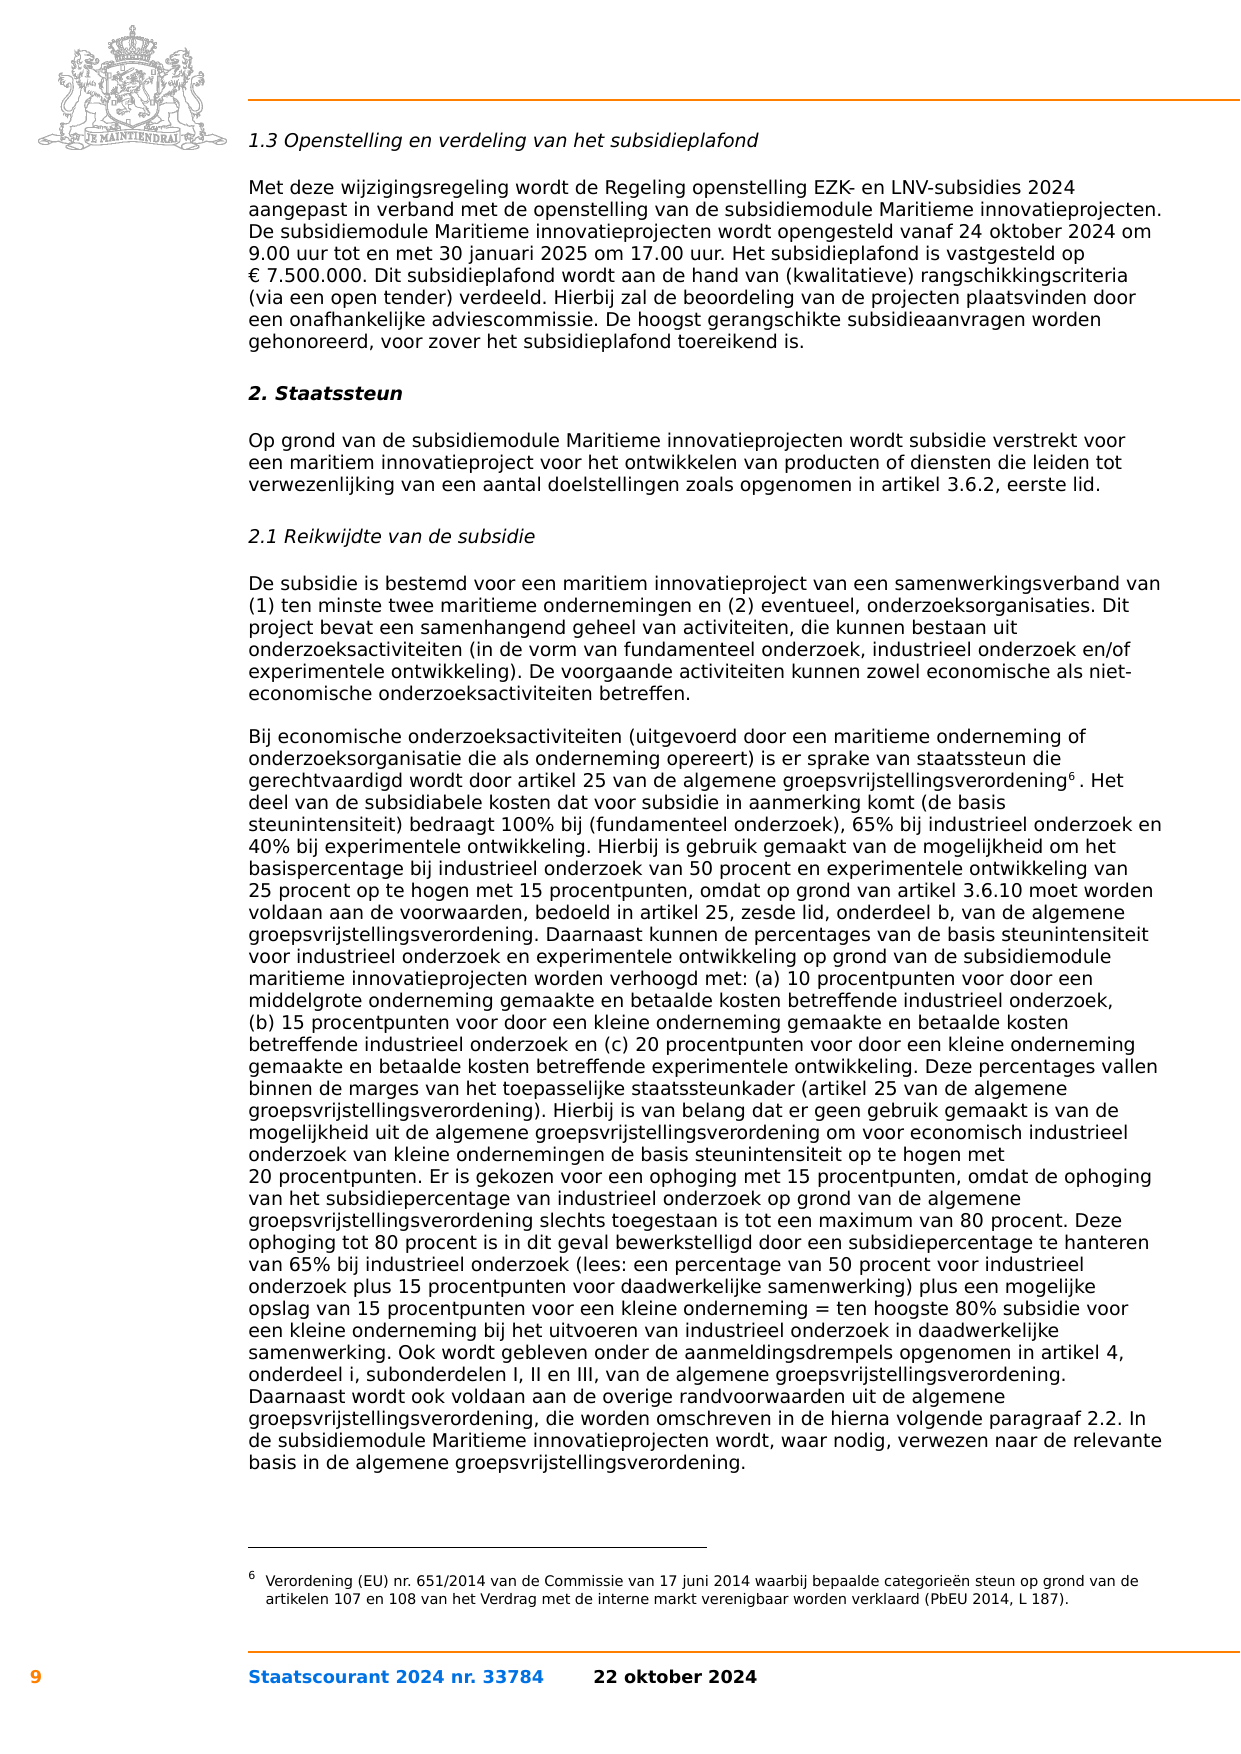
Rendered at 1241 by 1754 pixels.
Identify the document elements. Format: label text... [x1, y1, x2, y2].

text Bij economische onderzoeksactiviteiten (uitgevoerd door een maritieme onderneming of onderzoeksorganisatie die als onderneming opereert) is er sprake van staatssteun die gerechtvaardigd wordt door artikel 25 van de algemene groepsvrijstellingsverordening. Het deel van de subsidiabele kosten dat voor subsidie in aanmerking komt (de basis steunintensiteit) bedraagt 100% bij (fundamenteel onderzoek), 65% bij industrieel onderzoek en 40% bij experimentele ontwikkeling. Hierbij is gebruik gemaakt van de mogelijkheid om het basispercentage bij industrieel onderzoek van 50 procent en experimentele ontwikkeling van 25 procent op te hogen met 15 procentpunten, omdat op grond van artikel 3.6.10 moet worden voldaan aan de voorwaarden, bedoeld in artikel 25, zesde lid, onderdeel b, van de algemene groepsvrijstellingsverordening. Daarnaast kunnen de percentages van de basis steunintensiteit voor industrieel onderzoek en experimentele ontwikkeling op grond van de subsidiemodule maritieme innovatieprojecten worden verhoogd met: (a) 10 procentpunten voor door een middelgrote onderneming gemaakte en betaalde kosten betreffende industrieel onderzoek, (b) 15 procentpunten voor door een kleine onderneming gemaakte en betaalde kosten betreffende industrieel onderzoek en (c) 20 procentpunten voor door een kleine onderneming gemaakte en betaalde kosten betreffende experimentele ontwikkeling. Deze percentages vallen binnen de marges van het toepasselijke staatssteunkader (artikel 25 van de algemene groepsvrijstellingsverordening). Hierbij is van belang dat er geen gebruik gemaakt is van de mogelijkheid uit de algemene groepsvrijstellingsverordening om voor economisch industrieel onderzoek van kleine ondernemingen de basis steunintensiteit op te hogen met 20 procentpunten. Er is gekozen voor een ophoging met 15 procentpunten, omdat de ophoging van het subsidiepercentage van industrieel onderzoek op grond van de algemene groepsvrijstellingsverordening slechts toegestaan is tot een maximum van 80 procent. Deze ophoging tot 80 procent is in dit geval bewerkstelligd door een subsidiepercentage te hanteren van 65% bij industrieel onderzoek (lees: een percentage van 50 procent voor industrieel onderzoek plus 15 procentpunten voor daadwerkelijke samenwerking) plus een mogelijke opslag van 15 procentpunten voor een kleine onderneming = ten hoogste 80% subsidie voor een kleine onderneming bij het uitvoeren van industrieel onderzoek in daadwerkelijke samenwerking. Ook wordt gebleven onder de aanmeldingsdrempels opgenomen in artikel 4, onderdeel i, subonderdelen I, II en III, van de algemene groepsvrijstellingsverordening. Daarnaast wordt ook voldaan aan de overige randvoorwaarden uit de algemene groepsvrijstellingsverordening, die worden omschreven in de hierna volgende paragraaf 2.2. In de subsidiemodule Maritieme innovatieprojecten wordt, waar nodig, verwezen naar de relevante basis in de algemene groepsvrijstellingsverordening. [248, 726, 1163, 1474]
subtitle 1.3 Openstelling en verdeling van het subsidieplafond [248, 130, 1163, 152]
text Op grond van de subsidiemodule Maritieme innovatieprojecten wordt subsidie verstrekt voor een maritiem innovatieproject voor het ontwikkelen van producten of diensten die leiden tot verwezenlijking van een aantal doelstellingen zoals opgenomen in artikel 3.6.2, eerste lid. [248, 430, 1163, 496]
subtitle 2. Staatssteun [248, 383, 1163, 405]
text Verordening (EU) nr. 651/2014 van de Commissie van 17 juni 2014 waarbij bepaalde categorieën steun op grond van de artikelen 107 en 108 van het Verdrag met de interne markt verenigbaar worden verklaard (PbEU 2014, L 187). [248, 1569, 1163, 1608]
text De subsidie is bestemd voor een maritiem innovatieproject van een samenwerkingsverband van (1) ten minste twee maritieme ondernemingen en (2) eventueel, onderzoeksorganisaties. Dit project bevat een samenhangend geheel van activiteiten, die kunnen bestaan uit onderzoeksactiviteiten (in de vorm van fundamenteel onderzoek, industrieel onderzoek en/of experimentele ontwikkeling). De voorgaande activiteiten kunnen zowel economische als niet-economische onderzoeksactiviteiten betreffen. [248, 573, 1163, 704]
text Met deze wijzigingsregeling wordt de Regeling openstelling EZK- en LNV-subsidies 2024 aangepast in verband met de openstelling van de subsidiemodule Maritieme innovatieprojecten. De subsidiemodule Maritieme innovatieprojecten wordt opengesteld vanaf 24 oktober 2024 om 9.00 uur tot en met 30 januari 2025 om 17.00 uur. Het subsidieplafond is vastgesteld op € 7.500.000. Dit subsidieplafond wordt aan de hand van (kwalitatieve) rangschikkingscriteria (via een open tender) verdeeld. Hierbij zal de beoordeling van de projecten plaatsvinden door een onafhankelijke adviescommissie. De hoogst gerangschikte subsidieaanvragen worden gehonoreerd, voor zover het subsidieplafond toereikend is. [248, 177, 1163, 353]
picture [38, 25, 227, 150]
subtitle 2.1 Reikwijdte van de subsidie [248, 526, 1163, 548]
